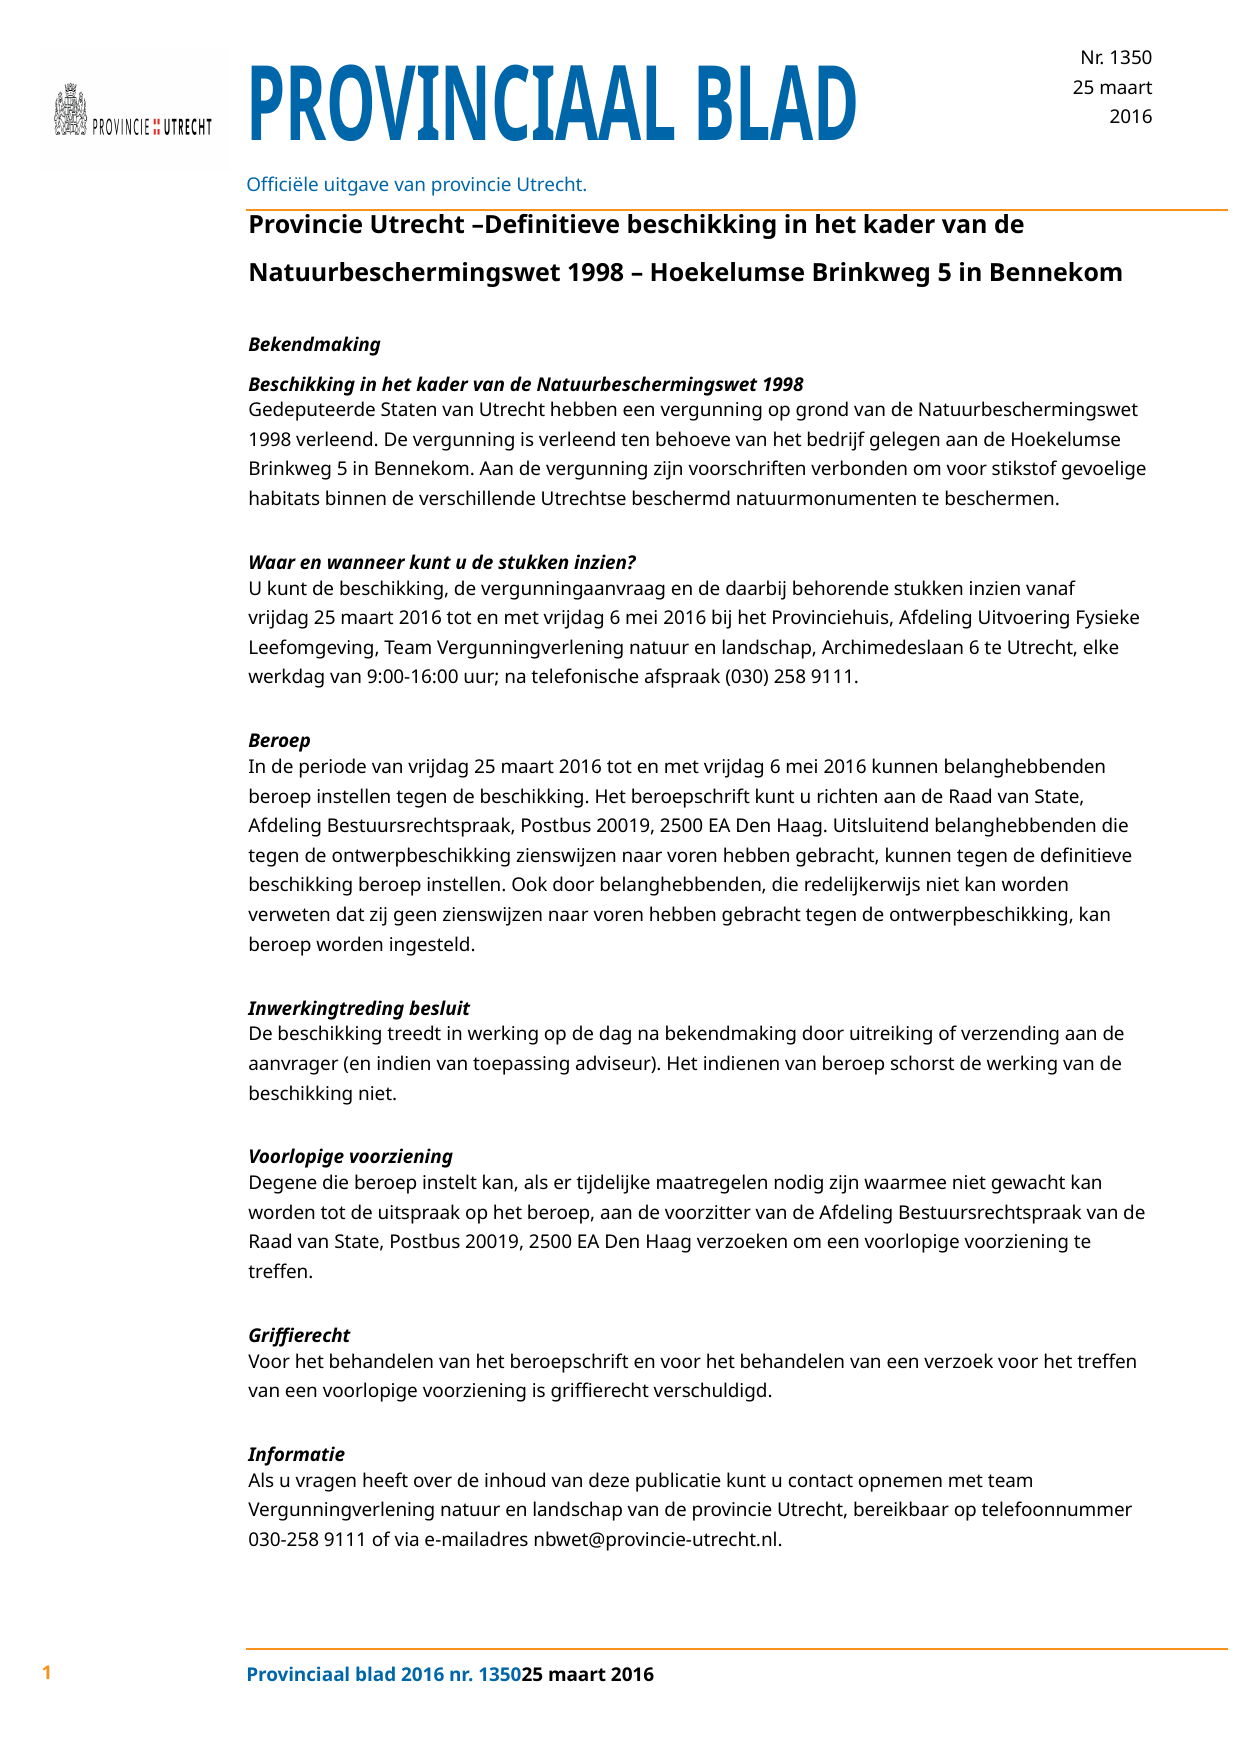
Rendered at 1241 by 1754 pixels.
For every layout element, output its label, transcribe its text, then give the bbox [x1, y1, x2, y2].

text Provincie Utrecht –Definitieve beschikking in het kader van de Natuurbeschermingswet 1998 – Hoekelumse Brinkweg 5 in Bennekom [248, 211, 1152, 288]
text Voor het behandelen van het beroepschrift en voor het behandelen van een verzoek voor het treffen van een voorlopige voorziening is griffierecht verschuldigd. [248, 1348, 1152, 1403]
text Informatie [248, 1441, 1152, 1467]
text Waar en wanneer kunt u de stukken inzien? [248, 549, 1152, 575]
text Griffierecht [248, 1322, 1152, 1348]
text Beschikking in het kader van de Natuurbeschermingswet 1998 [248, 371, 1152, 396]
text Als u vragen heeft over de inhoud van deze publicatie kunt u contact opnemen met team Vergunningverlening natuur en landschap van de provincie Utrecht, bereikbaar op telefoonnummer 030-258 9111 of via e-mailadres nbwet@provincie-utrecht.nl. [248, 1467, 1152, 1552]
picture [41, 47, 231, 172]
text Degene die beroep instelt kan, als er tijdelijke maatregelen nodig zijn waarmee niet gewacht kan worden tot de uitspraak op het beroep, aan de voorzitter van de Afdeling Bestuursrechtspraak van de Raad van State, Postbus 20019, 2500 EA Den Haag verzoeken om een voorlopige voorziening te treffen. [248, 1169, 1152, 1284]
text Bekendmaking [248, 331, 1152, 357]
text Voorlopige voorziening [248, 1144, 1152, 1169]
text In de periode van vrijdag 25 maart 2016 tot en met vrijdag 6 mei 2016 kunnen belanghebbenden beroep instellen tegen de beschikking. Het beroepschrift kunt u richten aan de Raad van State, Afdeling Bestuursrechtspraak, Postbus 20019, 2500 EA Den Haag. Uitsluitend belanghebbenden die tegen de ontwerpbeschikking zienswijzen naar voren hebben gebracht, kunnen tegen de definitieve beschikking beroep instellen. Ook door belanghebbenden, die redelijkerwijs niet kan worden verweten dat zij geen zienswijzen naar voren hebben gebracht tegen de ontwerpbeschikking, kan beroep worden ingesteld. [248, 753, 1152, 957]
text Beroep [248, 728, 1152, 753]
text De beschikking treedt in werking op de dag na bekendmaking door uitreiking of verzending aan de aanvrager (en indien van toepassing adviseur). Het indienen van beroep schorst de werking van de beschikking niet. [248, 1021, 1152, 1105]
text U kunt de beschikking, de vergunningaanvraag en de daarbij behorende stukken inzien vanaf vrijdag 25 maart 2016 tot en met vrijdag 6 mei 2016 bij het Provinciehuis, Afdeling Uitvoering Fysieke Leefomgeving, Team Vergunningverlening natuur en landschap, Archimedeslaan 6 te Utrecht, elke werkdag van 9:00-16:00 uur; na telefonische afspraak (030) 258 9111. [248, 575, 1152, 689]
text Gedeputeerde Staten van Utrecht hebben een vergunning op grond van de Natuurbeschermingswet 1998 verleend. De vergunning is verleend ten behoeve van het bedrijf gelegen aan de Hoekelumse Brinkweg 5 in Bennekom. Aan de vergunning zijn voorschriften verbonden om voor stikstof gevoelige habitats binnen de verschillende Utrechtse beschermd natuurmonumenten te beschermen. [248, 396, 1152, 511]
text Inwerkingtreding besluit [248, 995, 1152, 1021]
